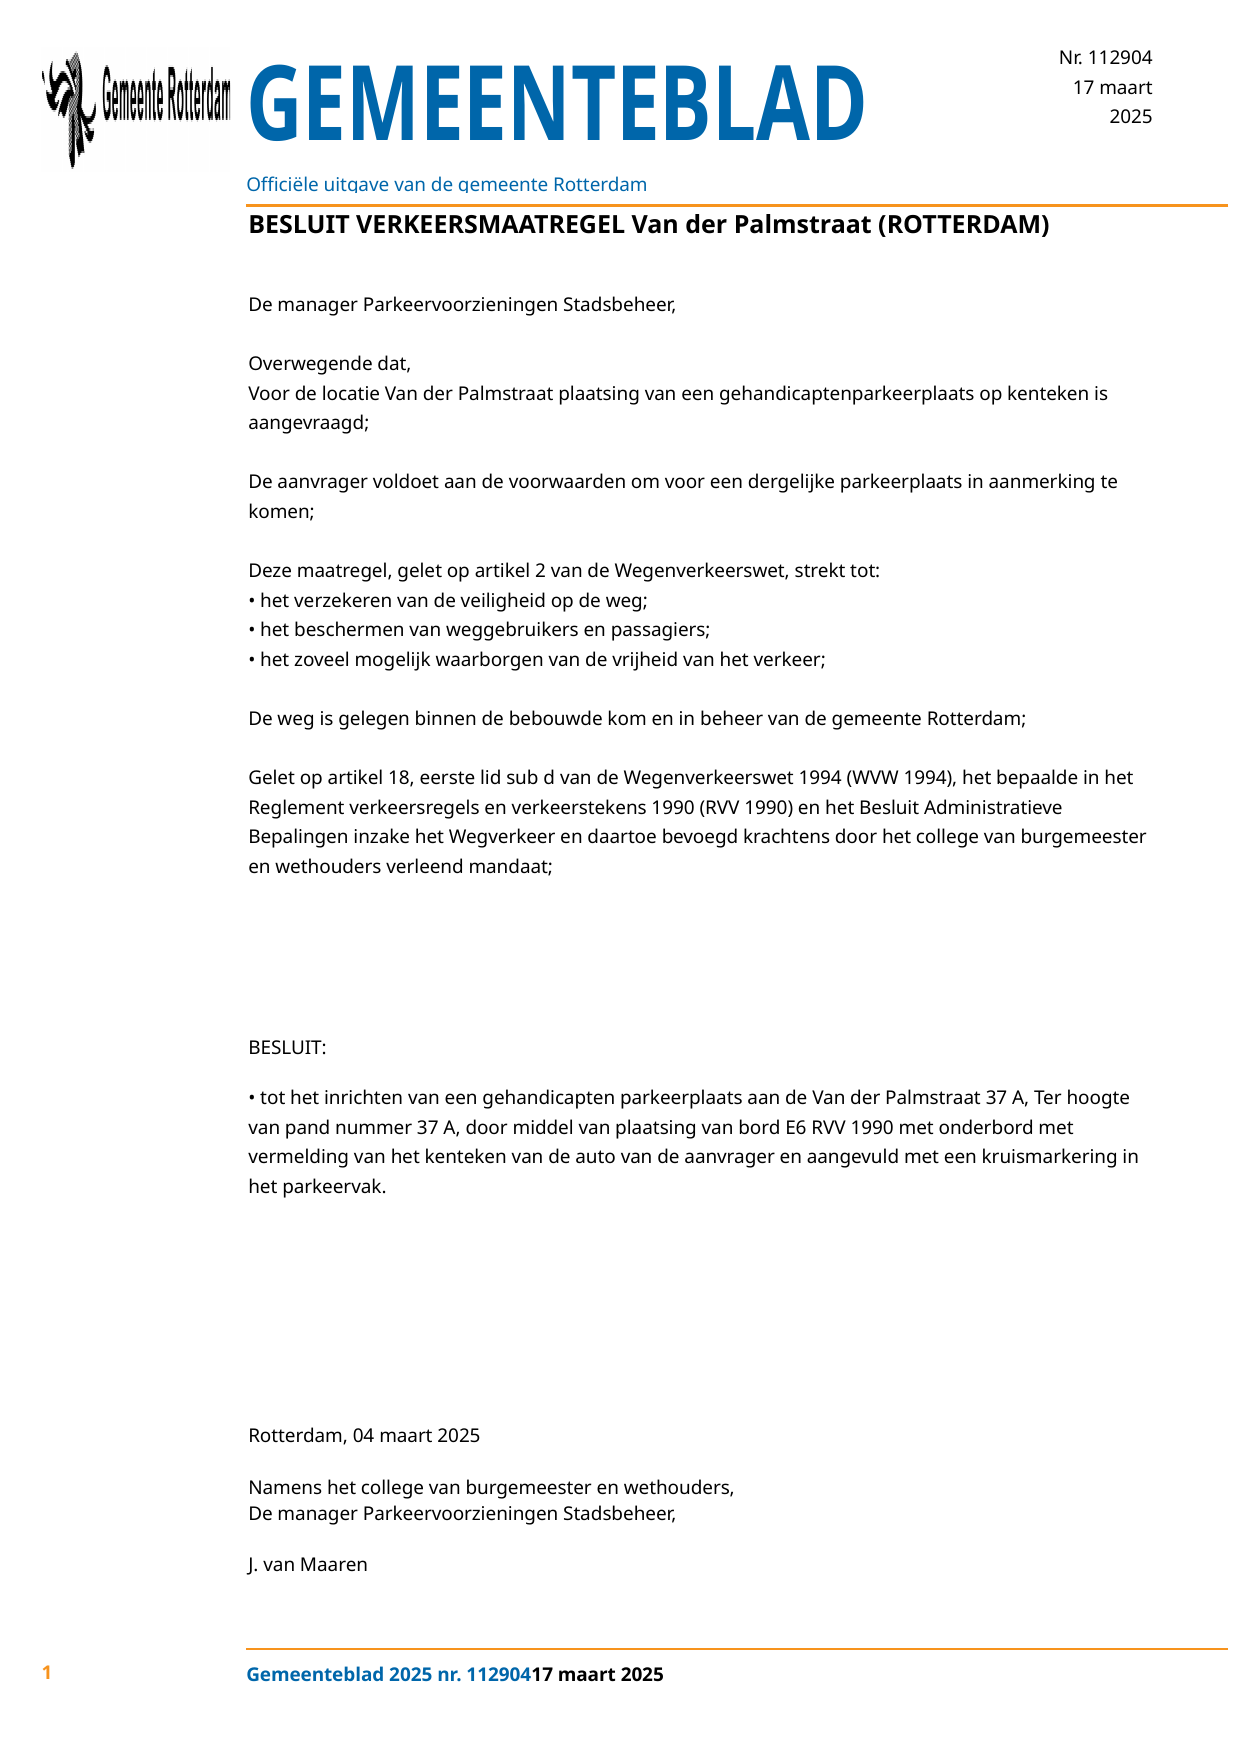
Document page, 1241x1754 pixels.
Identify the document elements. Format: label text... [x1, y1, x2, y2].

text • het beschermen van weggebruikers en passagiers; [248, 616, 1152, 642]
text BESLUIT: [248, 1034, 1152, 1060]
text Deze maatregel, gelet op artikel 2 van de Wegenverkeerswet, strekt tot: [248, 557, 1152, 583]
text Namens het college van burgemeester en wethouders, [248, 1474, 1152, 1500]
text De manager Parkeervoorzieningen Stadsbeheer, [248, 1500, 1152, 1526]
text • het verzekeren van de veiligheid op de weg; [248, 587, 1152, 613]
text • het zoveel mogelijk waarborgen van de vrijheid van het verkeer; [248, 646, 1152, 672]
text Voor de locatie Van der Palmstraat plaatsing van een gehandicaptenparkeerplaats op kenteken is aangevraagd; [248, 380, 1152, 435]
text J. van Maaren [248, 1551, 1152, 1577]
text Rotterdam, 04 maart 2025 [248, 1423, 1152, 1448]
text BESLUIT VERKEERSMAATREGEL Van der Palmstraat (ROTTERDAM) [248, 207, 1152, 241]
text Gelet op artikel 18, eerste lid sub d van de Wegenverkeerswet 1994 (WVW 1994), het bepaalde in het Reglement verkeersregels en verkeerstekens 1990 (RVV 1990) en het Besluit Administratieve Bepalingen inzake het Wegverkeer en daartoe bevoegd krachtens door het college van burgemeester en wethouders verleend mandaat; [248, 764, 1152, 879]
picture [41, 47, 231, 172]
text De manager Parkeervoorzieningen Stadsbeheer, [248, 291, 1152, 317]
text Overwegende dat, [248, 350, 1152, 376]
text De weg is gelegen binnen de bebouwde kom en in beheer van de gemeente Rotterdam; [248, 705, 1152, 731]
text • tot het inrichten van een gehandicapten parkeerplaats aan de Van der Palmstraat 37 A, Ter hoogte van pand nummer 37 A, door middel van plaatsing van bord E6 RVV 1990 met onderbord met vermelding van het kenteken van de auto van de aanvrager en aangevuld met een kruismarkering in het parkeervak. [248, 1084, 1152, 1199]
text De aanvrager voldoet aan de voorwaarden om voor een dergelijke parkeerplaats in aanmerking te komen; [248, 468, 1152, 524]
